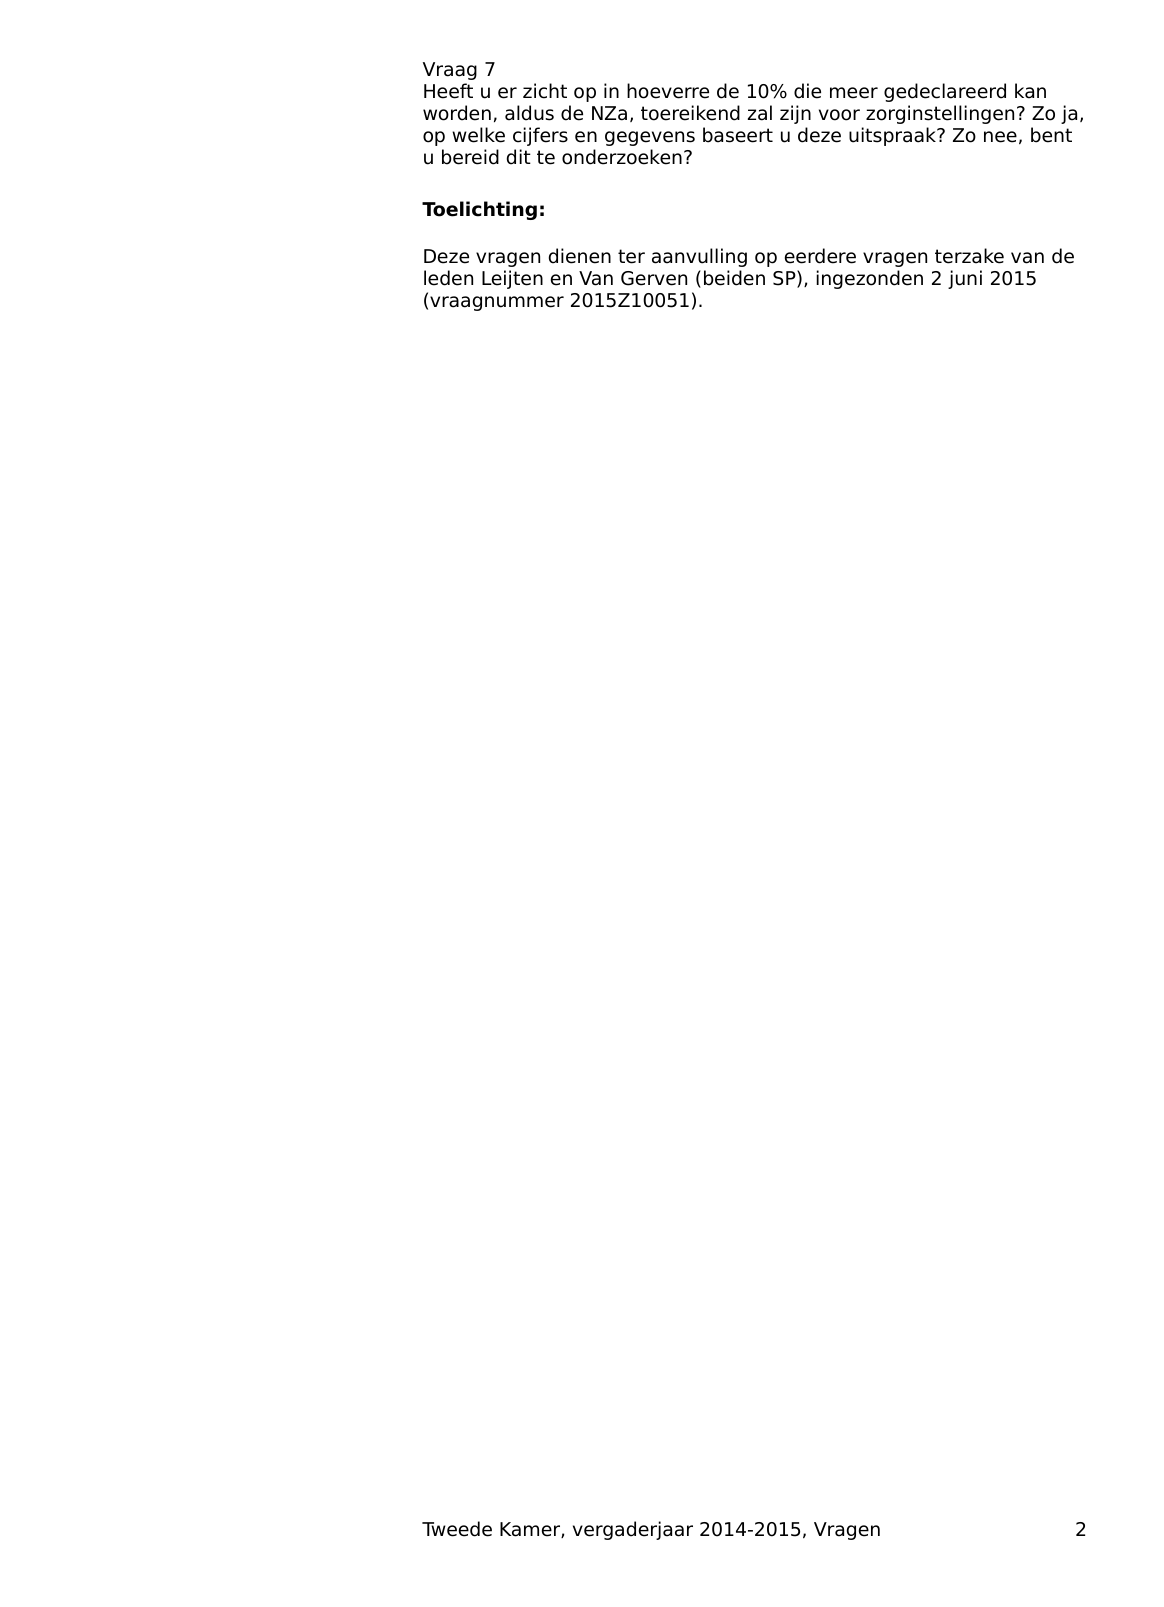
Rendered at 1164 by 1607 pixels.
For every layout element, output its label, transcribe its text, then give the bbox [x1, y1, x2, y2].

text Vraag 7 [422, 59, 1087, 81]
text Heeft u er zicht op in hoeverre de 10% die meer gedeclareerd kan worden, aldus de NZa, toereikend zal zijn voor zorginstellingen? Zo ja, op welke cijfers en gegevens baseert u deze uitspraak? Zo nee, bent u bereid dit te onderzoeken? [422, 81, 1087, 169]
subtitle Toelichting: [422, 199, 1087, 221]
text Deze vragen dienen ter aanvulling op eerdere vragen terzake van de leden Leijten en Van Gerven (beiden SP), ingezonden 2 juni 2015 (vraagnummer 2015Z10051). [422, 246, 1087, 312]
